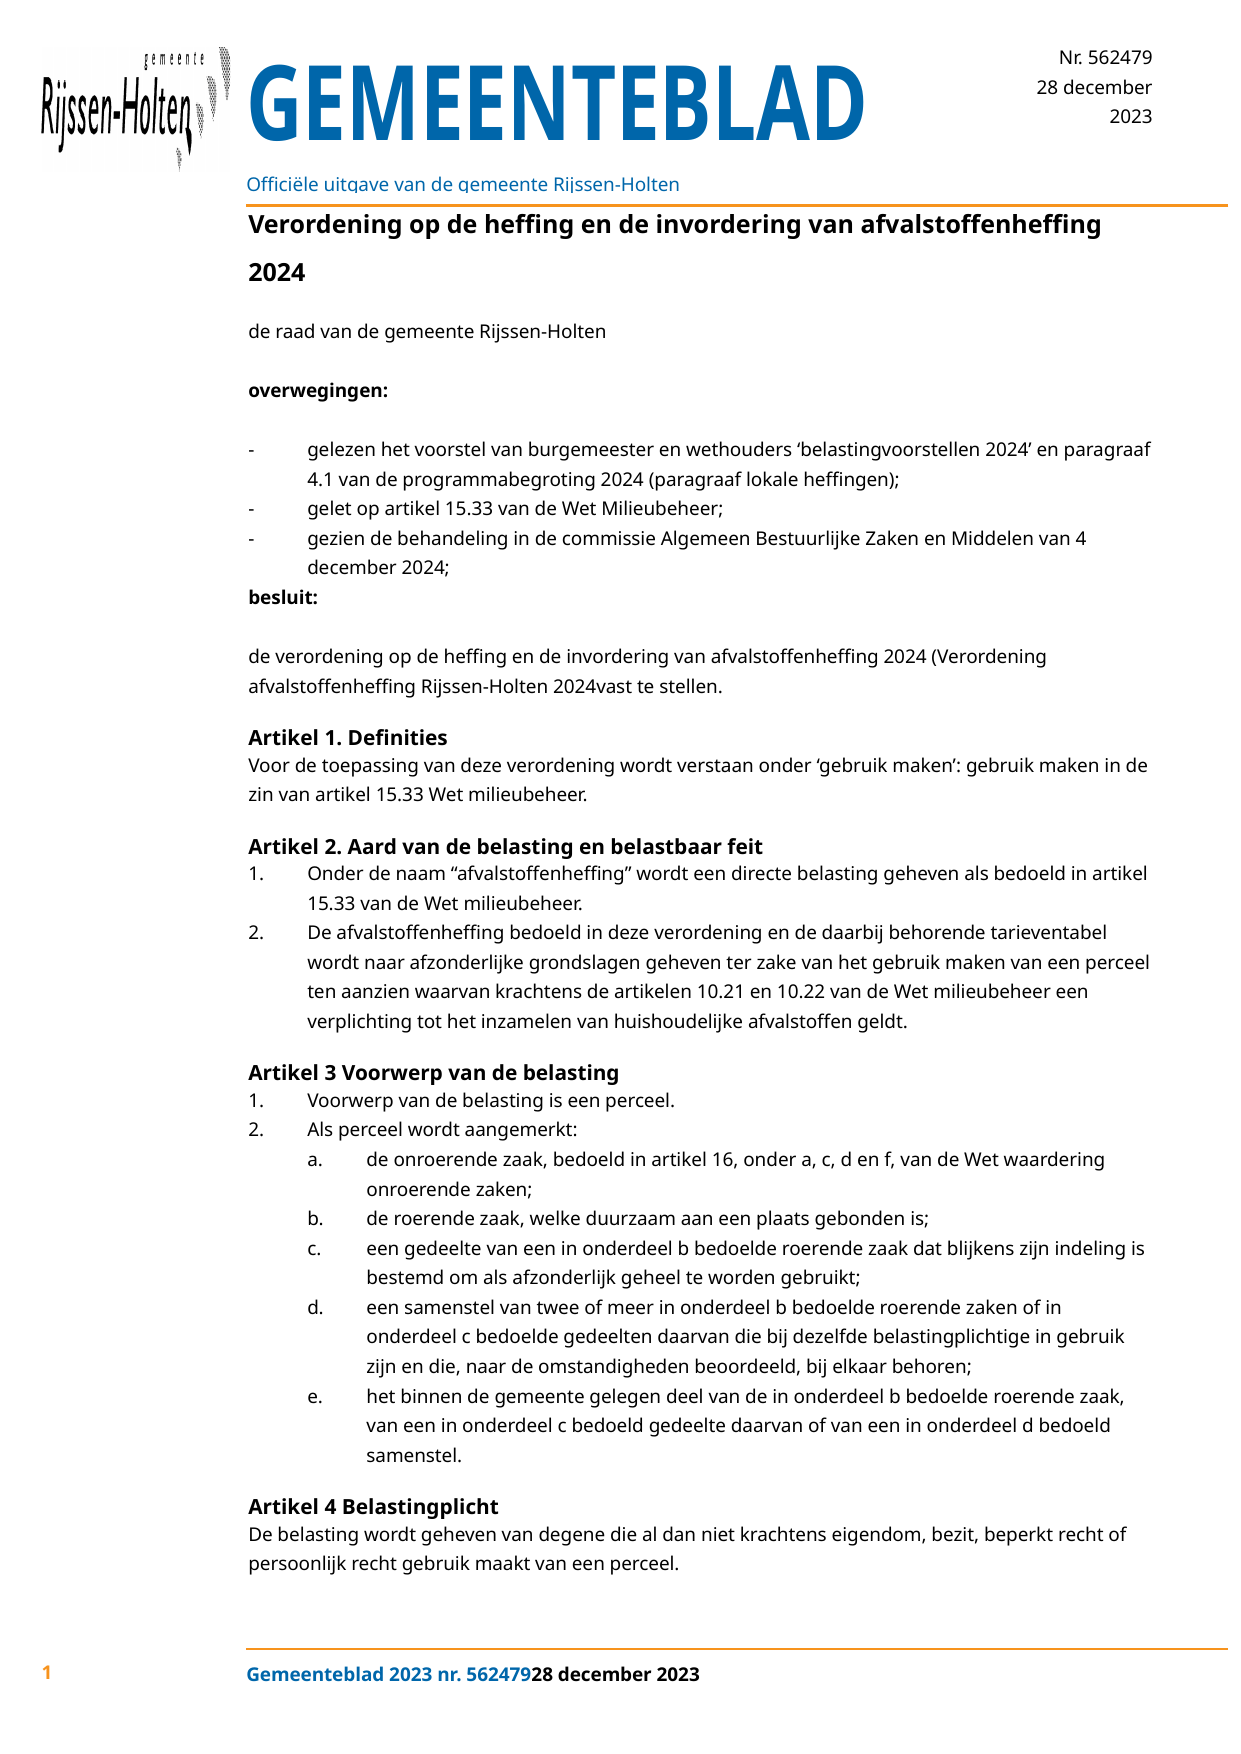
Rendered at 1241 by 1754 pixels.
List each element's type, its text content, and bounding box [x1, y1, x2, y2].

list de roerende zaak, welke duurzaam aan een plaats gebonden is; [307, 1205, 1152, 1231]
text Artikel 4 Belastingplicht [248, 1492, 1152, 1521]
text Voor de toepassing van deze verordening wordt verstaan onder ‘gebruik maken’: gebruik maken in de zin van artikel 15.33 Wet milieubeheer. [248, 752, 1152, 807]
list gelezen het voorstel van burgemeester en wethouders ‘belastingvoorstellen 2024’ en paragraaf 4.1 van de programmabegroting 2024 (paragraaf lokale heffingen); [248, 436, 1152, 492]
list Als perceel wordt aangemerkt: [248, 1117, 1152, 1142]
list De afvalstoffenheffing bedoeld in deze verordening en de daarbij behorende tarieventabel wordt naar afzonderlijke grondslagen geheven ter zake van het gebruik maken van een perceel ten aanzien waarvan krachtens de artikelen 10.21 en 10.22 van de Wet milieubeheer een verplichting tot het inzamelen van huishoudelijke afvalstoffen geldt. [248, 919, 1152, 1034]
text Artikel 2. Aard van de belasting en belastbaar feit [248, 832, 1152, 860]
list een gedeelte van een in onderdeel b bedoelde roerende zaak dat blijkens zijn indeling is bestemd om als afzonderlijk geheel te worden gebruikt; [307, 1235, 1152, 1290]
text de raad van de gemeente Rijssen-Holten [248, 318, 1152, 344]
text Artikel 3 Voorwerp van de belasting [248, 1058, 1152, 1087]
list een samenstel van twee of meer in onderdeel b bedoelde roerende zaken of in onderdeel c bedoelde gedeelten daarvan die bij dezelfde belastingplichtige in gebruik zijn en die, naar de omstandigheden beoordeeld, bij elkaar behoren; [307, 1294, 1152, 1379]
text besluit: [248, 584, 1152, 610]
text Artikel 1. Definities [248, 723, 1152, 752]
text De belasting wordt geheven van degene die al dan niet krachtens eigendom, bezit, beperkt recht of persoonlijk recht gebruik maakt van een perceel. [248, 1521, 1152, 1576]
list Onder de naam “afvalstoffenheffing” wordt een directe belasting geheven als bedoeld in artikel 15.33 van de Wet milieubeheer. [248, 860, 1152, 916]
text de verordening op de heffing en de invordering van afvalstoffenheffing 2024 (Verordening afvalstoffenheffing Rijssen-Holten 2024vast te stellen. [248, 643, 1152, 699]
list gezien de behandeling in de commissie Algemeen Bestuurlijke Zaken en Middelen van 4 december 2024; [248, 525, 1152, 580]
list gelet op artikel 15.33 van de Wet Milieubeheer; [248, 495, 1152, 521]
picture [41, 47, 231, 172]
list de onroerende zaak, bedoeld in artikel 16, onder a, c, d en f, van de Wet waardering onroerende zaken; [307, 1146, 1152, 1201]
list Voorwerp van de belasting is een perceel. [248, 1087, 1152, 1113]
text Verordening op de heffing en de invordering van afvalstoffenheffing 2024 [248, 207, 1152, 288]
text overwegingen: [248, 377, 1152, 403]
list het binnen de gemeente gelegen deel van de in onderdeel b bedoelde roerende zaak, van een in onderdeel c bedoeld gedeelte daarvan of van een in onderdeel d bedoeld samenstel. [307, 1383, 1152, 1468]
